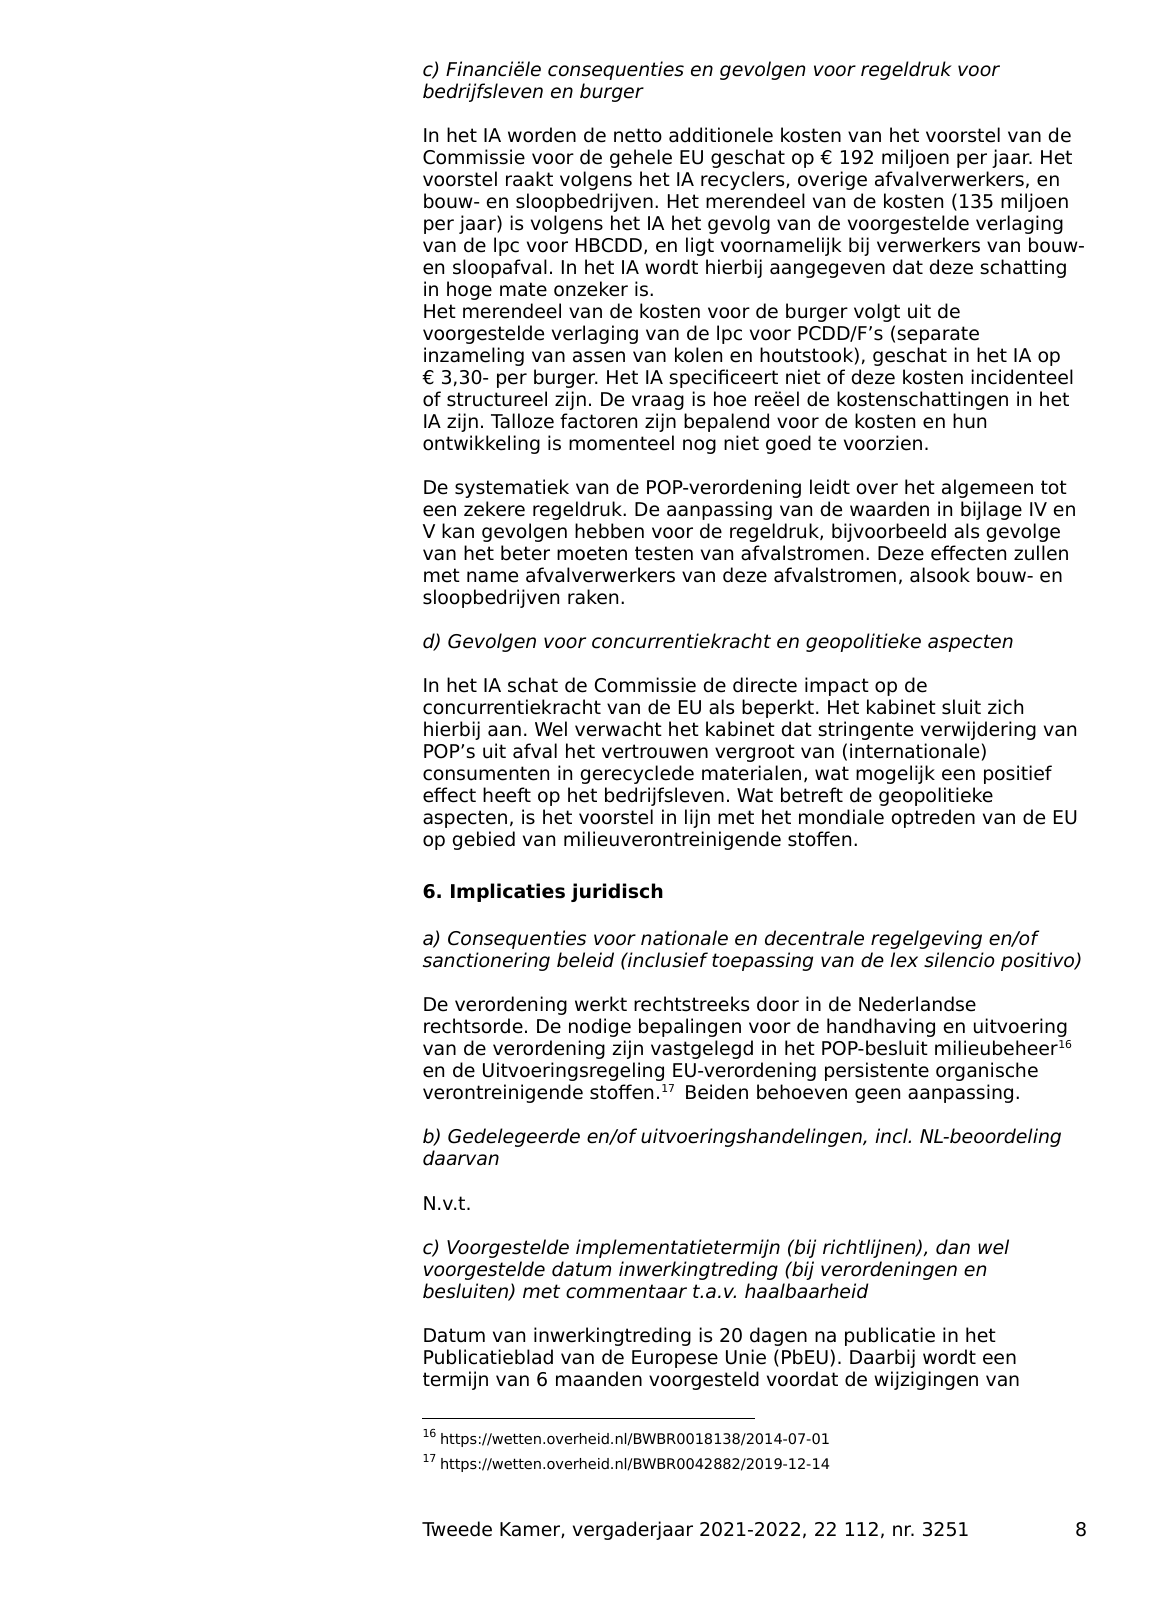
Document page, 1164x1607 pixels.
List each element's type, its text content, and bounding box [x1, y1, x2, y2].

subtitle 6. Implicaties juridisch [422, 881, 1087, 903]
subtitle c) Voorgestelde implementatietermijn (bij richtlijnen), dan wel voorgestelde datum inwerkingtreding (bij verordeningen en besluiten) met commentaar t.a.v. haalbaarheid [422, 1237, 1087, 1303]
text Het merendeel van de kosten voor de burger volgt uit de voorgestelde verlaging van de lpc voor PCDD/F’s (separate inzameling van assen van kolen en houtstook), geschat in het IA op € 3,30- per burger. Het IA specificeert niet of deze kosten incidenteel of structureel zijn. De vraag is hoe reëel de kostenschattingen in het IA zijn. Talloze factoren zijn bepalend voor de kosten en hun ontwikkeling is momenteel nog niet goed te voorzien. [422, 301, 1087, 455]
text Datum van inwerkingtreding is 20 dagen na publicatie in het Publicatieblad van de Europese Unie (PbEU). Daarbij wordt een termijn van 6 maanden voorgesteld voordat de wijzigingen van [422, 1325, 1087, 1391]
text In het IA schat de Commissie de directe impact op de concurrentiekracht van de EU als beperkt. Het kabinet sluit zich hierbij aan. Wel verwacht het kabinet dat stringente verwijdering van POP’s uit afval het vertrouwen vergroot van (internationale) consumenten in gerecyclede materialen, wat mogelijk een positief effect heeft op het bedrijfsleven. Wat betreft de geopolitieke aspecten, is het voorstel in lijn met het mondiale optreden van de EU op gebied van milieuverontreinigende stoffen. [422, 675, 1087, 851]
text https://wetten.overheid.nl/BWBR0018138/2014-07-01 [422, 1427, 1087, 1449]
subtitle c) Financiële consequenties en gevolgen voor regeldruk voor bedrijfsleven en burger [422, 59, 1087, 103]
subtitle b) Gedelegeerde en/of uitvoeringshandelingen, incl. NL-beoordeling daarvan [422, 1126, 1087, 1170]
text N.v.t. [422, 1192, 1087, 1214]
text De verordening werkt rechtstreeks door in de Nederlandse rechtsorde. De nodige bepalingen voor de handhaving en uitvoering van de verordening zijn vastgelegd in het POP-besluit milieubeheer en de Uitvoeringsregeling EU-verordening persistente organische verontreinigende stoffen. Beiden behoeven geen aanpassing. [422, 994, 1087, 1104]
text https://wetten.overheid.nl/BWBR0042882/2019-12-14 [422, 1452, 1087, 1474]
subtitle d) Gevolgen voor concurrentiekracht en geopolitieke aspecten [422, 631, 1087, 653]
subtitle a) Consequenties voor nationale en decentrale regelgeving en/of sanctionering beleid (inclusief toepassing van de lex silencio positivo) [422, 928, 1087, 972]
text In het IA worden de netto additionele kosten van het voorstel van de Commissie voor de gehele EU geschat op € 192 miljoen per jaar. Het voorstel raakt volgens het IA recyclers, overige afvalverwerkers, en bouw- en sloopbedrijven. Het merendeel van de kosten (135 miljoen per jaar) is volgens het IA het gevolg van de voorgestelde verlaging van de lpc voor HBCDD, en ligt voornamelijk bij verwerkers van bouw- en sloopafval. In het IA wordt hierbij aangegeven dat deze schatting in hoge mate onzeker is. [422, 125, 1087, 301]
text De systematiek van de POP-verordening leidt over het algemeen tot een zekere regeldruk. De aanpassing van de waarden in bijlage IV en V kan gevolgen hebben voor de regeldruk, bijvoorbeeld als gevolge van het beter moeten testen van afvalstromen. Deze effecten zullen met name afvalverwerkers van deze afvalstromen, alsook bouw- en sloopbedrijven raken. [422, 477, 1087, 609]
